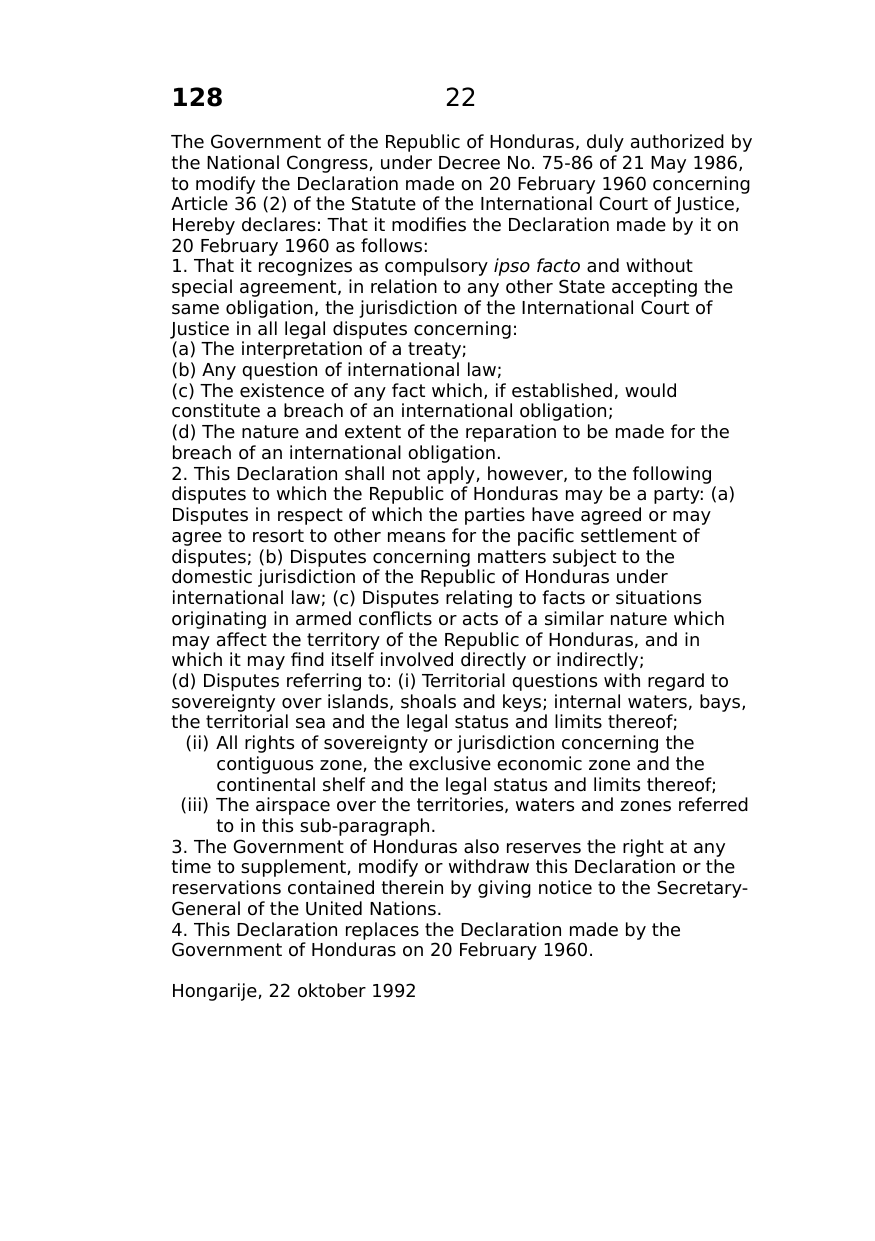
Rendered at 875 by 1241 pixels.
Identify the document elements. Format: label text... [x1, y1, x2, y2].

text Hereby declares: That it modifies the Declaration made by it on 20 February 1960 as follows: [171, 215, 756, 256]
text 2. This Declaration shall not apply, however, to the following disputes to which the Republic of Honduras may be a party: (a) Disputes in respect of which the parties have agreed or may agree to resort to other means for the pacific settlement of disputes; (b) Disputes concerning matters subject to the domestic jurisdiction of the Republic of Honduras under international law; (c) Disputes relating to facts or situations originating in armed conflicts or acts of a similar nature which may affect the territory of the Republic of Honduras, and in which it may find itself involved directly or indirectly; [171, 463, 756, 671]
text (a) The interpretation of a treaty; [171, 339, 756, 360]
text The Government of the Republic of Honduras, duly authorized by the National Congress, under Decree No. 75-86 of 21 May 1986, to modify the Declaration made on 20 February 1960 concerning Article 36 (2) of the Statute of the International Court of Justice, [171, 132, 756, 215]
text (c) The existence of any fact which, if established, would constitute a breach of an international obligation; [171, 381, 756, 422]
text 4. This Declaration replaces the Declaration made by the Government of Honduras on 20 February 1960. [171, 919, 756, 961]
text 3. The Government of Honduras also reserves the right at any time to supplement, modify or withdraw this Declaration or the reservations contained therein by giving notice to the Secretary-General of the United Nations. [171, 837, 756, 919]
text Hongarije, 22 oktober 1992 [171, 981, 756, 1002]
text (d) The nature and extent of the reparation to be made for the breach of an international obligation. [171, 422, 756, 463]
text (b) Any question of international law; [171, 360, 756, 381]
text (iii) The airspace over the territories, waters and zones referred to in this sub-paragraph. [171, 795, 756, 837]
text 1. That it recognizes as compulsory ipso facto and without special agreement, in relation to any other State accepting the same obligation, the jurisdiction of the International Court of Justice in all legal disputes concerning: [171, 256, 756, 339]
text (ii) All rights of sovereignty or jurisdiction concerning the contiguous zone, the exclusive economic zone and the continental shelf and the legal status and limits thereof; [171, 733, 756, 795]
text (d) Disputes referring to: (i) Territorial questions with regard to sovereignty over islands, shoals and keys; internal waters, bays, the territorial sea and the legal status and limits thereof; [171, 671, 756, 733]
